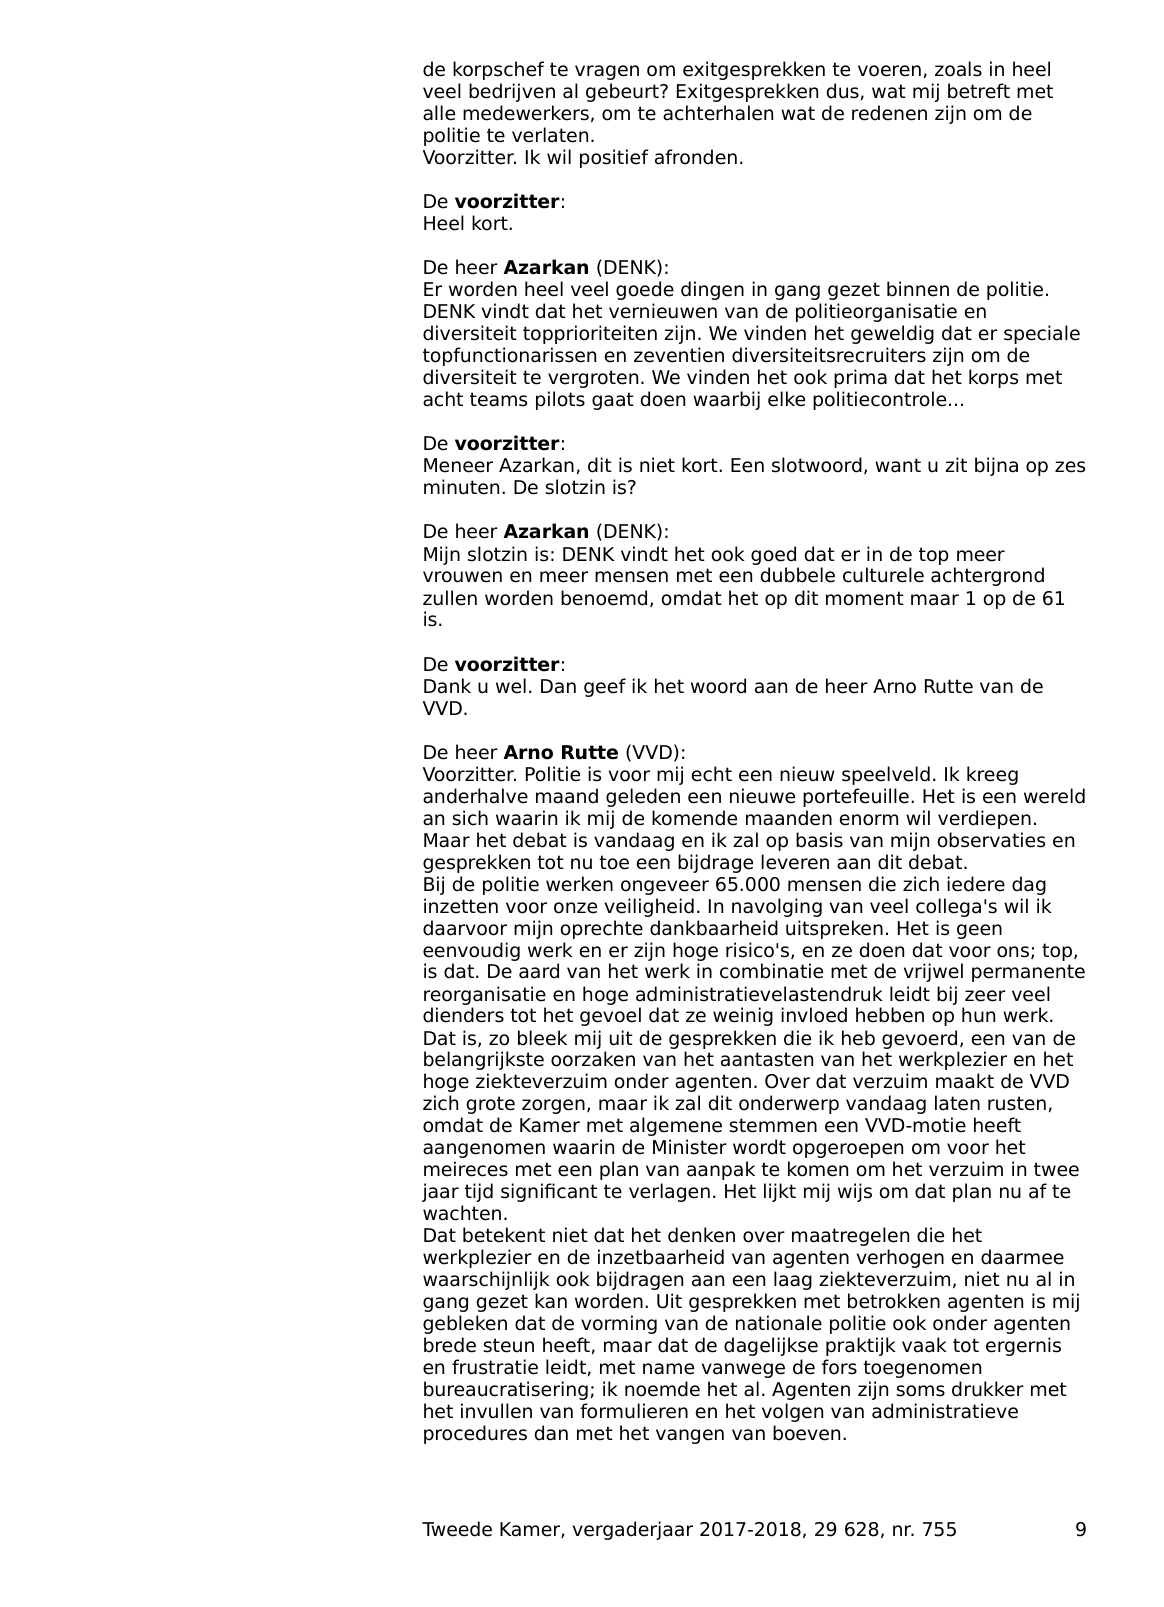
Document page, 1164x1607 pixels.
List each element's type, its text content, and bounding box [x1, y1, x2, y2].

text De heer Arno Rutte (VVD): [422, 742, 1087, 764]
text Meneer Azarkan, dit is niet kort. Een slotwoord, want u zit bijna op zes minuten. De slotzin is? [422, 455, 1087, 499]
text Voorzitter. Ik wil positief afronden. [422, 147, 1087, 169]
text Mijn slotzin is: DENK vindt het ook goed dat er in de top meer vrouwen en meer mensen met een dubbele culturele achtergrond zullen worden benoemd, omdat het op dit moment maar 1 op de 61 is. [422, 543, 1087, 631]
text Voorzitter. Politie is voor mij echt een nieuw speelveld. Ik kreeg anderhalve maand geleden een nieuwe portefeuille. Het is een wereld an sich waarin ik mij de komende maanden enorm wil verdiepen. Maar het debat is vandaag en ik zal op basis van mijn observaties en gesprekken tot nu toe een bijdrage leveren aan dit debat. [422, 764, 1087, 873]
text De voorzitter: [422, 433, 1087, 455]
text Er worden heel veel goede dingen in gang gezet binnen de politie. DENK vindt dat het vernieuwen van de politieorganisatie en diversiteit topprioriteiten zijn. We vinden het geweldig dat er speciale topfunctionarissen en zeventien diversiteitsrecruiters zijn om de diversiteit te vergroten. We vinden het ook prima dat het korps met acht teams pilots gaat doen waarbij elke politiecontrole... [422, 279, 1087, 411]
text De voorzitter: [422, 191, 1087, 213]
text De voorzitter: [422, 653, 1087, 676]
text Heel kort. [422, 213, 1087, 235]
text Dank u wel. Dan geef ik het woord aan de heer Arno Rutte van de VVD. [422, 676, 1087, 719]
text De heer Azarkan (DENK): [422, 521, 1087, 543]
text Bij de politie werken ongeveer 65.000 mensen die zich iedere dag inzetten voor onze veiligheid. In navolging van veel collega's wil ik daarvoor mijn oprechte dankbaarheid uitspreken. Het is geen eenvoudig werk en er zijn hoge risico's, en ze doen dat voor ons; top, is dat. De aard van het werk in combinatie met de vrijwel permanente reorganisatie en hoge administratievelastendruk leidt bij zeer veel dienders tot het gevoel dat ze weinig invloed hebben op hun werk. Dat is, zo bleek mij uit de gesprekken die ik heb gevoerd, een van de belangrijkste oorzaken van het aantasten van het werkplezier en het hoge ziekteverzuim onder agenten. Over dat verzuim maakt de VVD zich grote zorgen, maar ik zal dit onderwerp vandaag laten rusten, omdat de Kamer met algemene stemmen een VVD-motie heeft aangenomen waarin de Minister wordt opgeroepen om voor het meireces met een plan van aanpak te komen om het verzuim in twee jaar tijd significant te verlagen. Het lijkt mij wijs om dat plan nu af te wachten. [422, 873, 1087, 1225]
text de korpschef te vragen om exitgesprekken te voeren, zoals in heel veel bedrijven al gebeurt? Exitgesprekken dus, wat mij betreft met alle medewerkers, om te achterhalen wat de redenen zijn om de politie te verlaten. [422, 59, 1087, 147]
text Dat betekent niet dat het denken over maatregelen die het werkplezier en de inzetbaarheid van agenten verhogen en daarmee waarschijnlijk ook bijdragen aan een laag ziekteverzuim, niet nu al in gang gezet kan worden. Uit gesprekken met betrokken agenten is mij gebleken dat de vorming van de nationale politie ook onder agenten brede steun heeft, maar dat de dagelijkse praktijk vaak tot ergernis en frustratie leidt, met name vanwege de fors toegenomen bureaucratisering; ik noemde het al. Agenten zijn soms drukker met het invullen van formulieren en het volgen van administratieve procedures dan met het vangen van boeven. [422, 1225, 1087, 1445]
text De heer Azarkan (DENK): [422, 257, 1087, 279]
